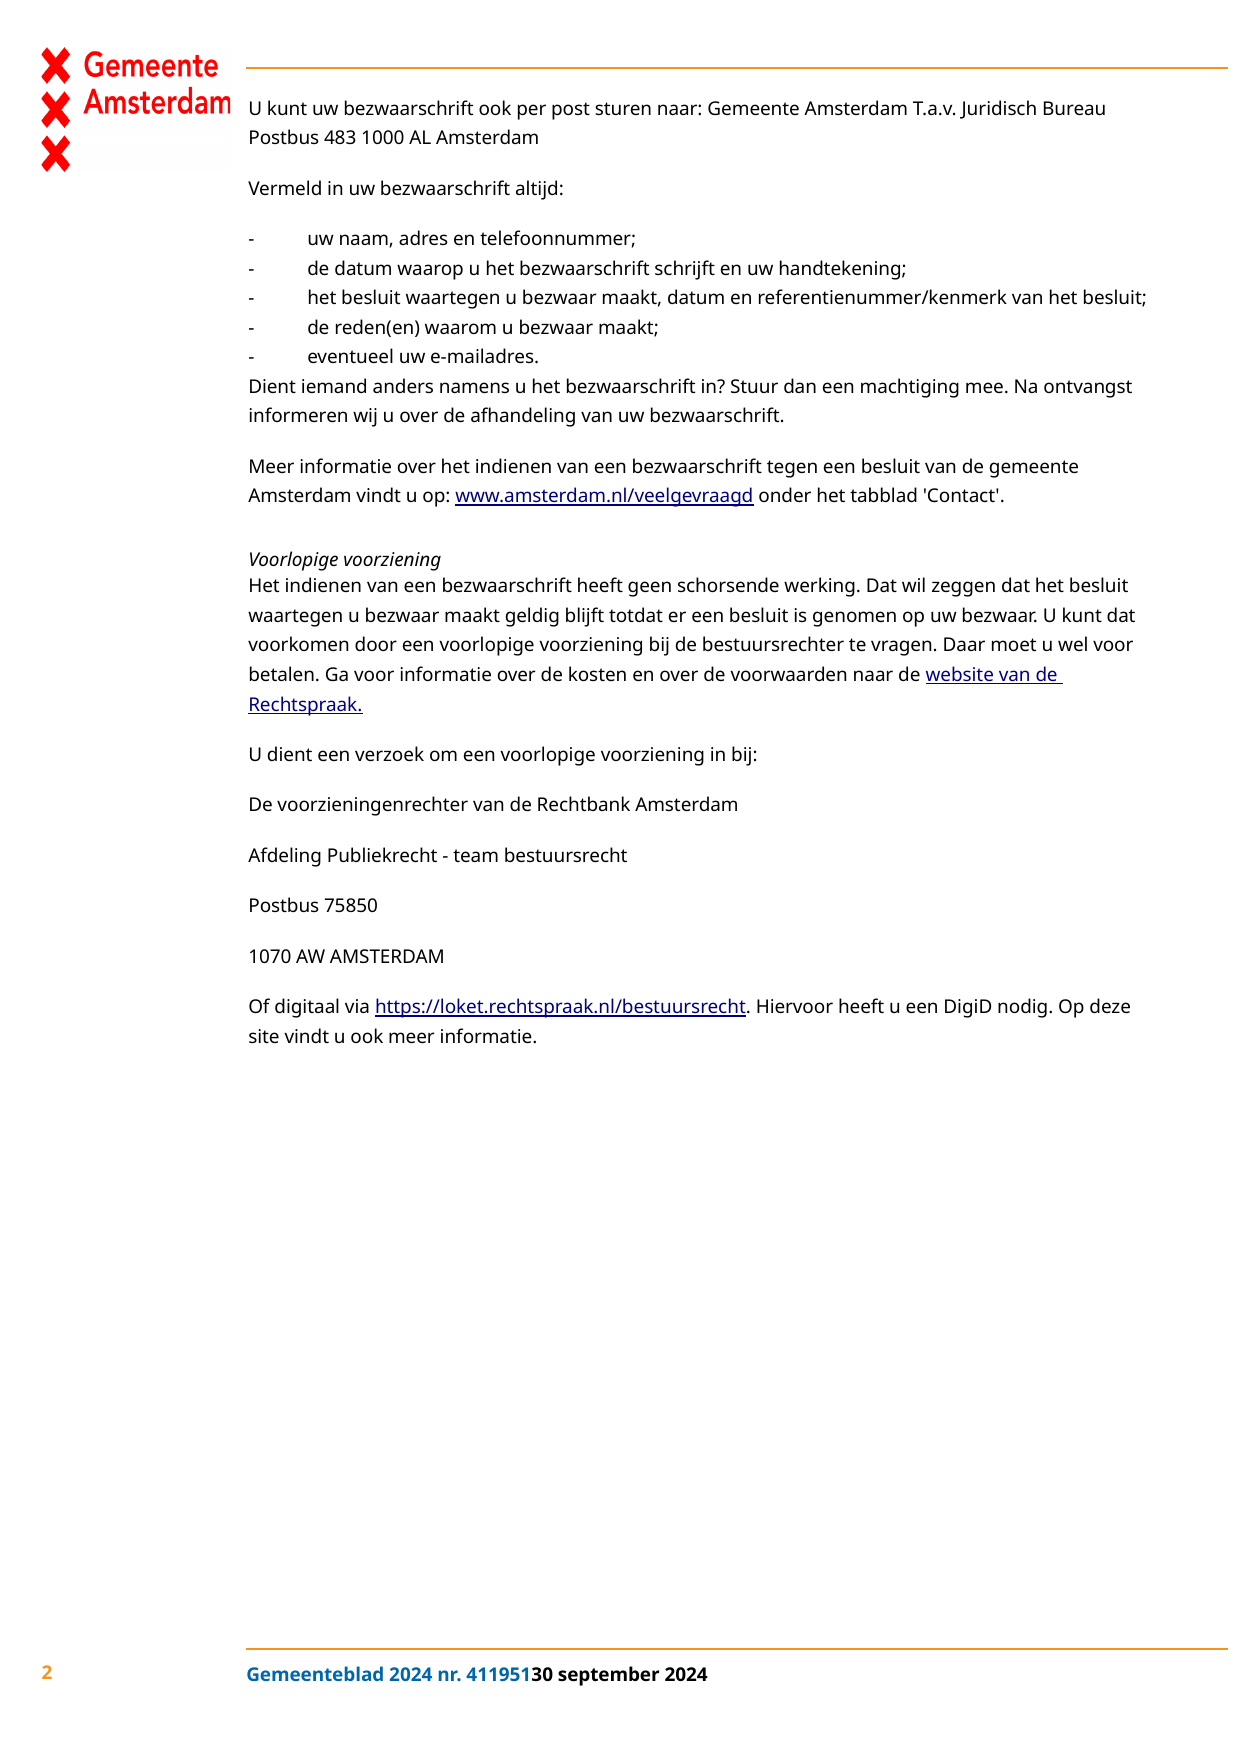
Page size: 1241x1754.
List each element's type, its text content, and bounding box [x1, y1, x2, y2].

text De voorzieningenrechter van de Rechtbank Amsterdam [248, 792, 1152, 817]
text Vermeld in uw bezwaarschrift altijd: [248, 175, 1152, 201]
text Postbus 75850 [248, 892, 1152, 918]
text Meer informatie over het indienen van een bezwaarschrift tegen een besluit van de gemeente Amsterdam vindt u op: www.amsterdam.nl/veelgevraagd onder het tabblad 'Contact'. [248, 453, 1152, 508]
text U dient een verzoek om een voorlopige voorziening in bij: [248, 741, 1152, 767]
text Voorlopige voorziening [248, 547, 1152, 572]
list uw naam, adres en telefoonnummer; [248, 225, 1152, 251]
text U kunt uw bezwaarschrift ook per post sturen naar: Gemeente Amsterdam T.a.v. Juridisch Bureau Postbus 483 1000 AL Amsterdam [248, 95, 1152, 150]
text 1070 AW AMSTERDAM [248, 943, 1152, 968]
list de reden(en) waarom u bezwaar maakt; [248, 314, 1152, 340]
picture [41, 47, 231, 172]
text Of digitaal via https://loket.rechtspraak.nl/bestuursrecht. Hiervoor heeft u een DigiD nodig. Op deze site vindt u ook meer informatie. [248, 993, 1152, 1048]
text Het indienen van een bezwaarschrift heeft geen schorsende werking. Dat wil zeggen dat het besluit waartegen u bezwaar maakt geldig blijft totdat er een besluit is genomen op uw bezwaar. U kunt dat voorkomen door een voorlopige voorziening bij de bestuursrechter te vragen. Daar moet u wel voor betalen. Ga voor informatie over de kosten en over de voorwaarden naar de website van de Rechtspraak. [248, 572, 1152, 716]
list eventueel uw e-mailadres. [248, 343, 1152, 369]
list de datum waarop u het bezwaarschrift schrijft en uw handtekening; [248, 255, 1152, 281]
text Afdeling Publiekrecht - team bestuursrecht [248, 842, 1152, 868]
list het besluit waartegen u bezwaar maakt, datum en referentienummer/kenmerk van het besluit; [248, 284, 1152, 310]
text Dient iemand anders namens u het bezwaarschrift in? Stuur dan een machtiging mee. Na ontvangst informeren wij u over de afhandeling van uw bezwaarschrift. [248, 373, 1152, 428]
